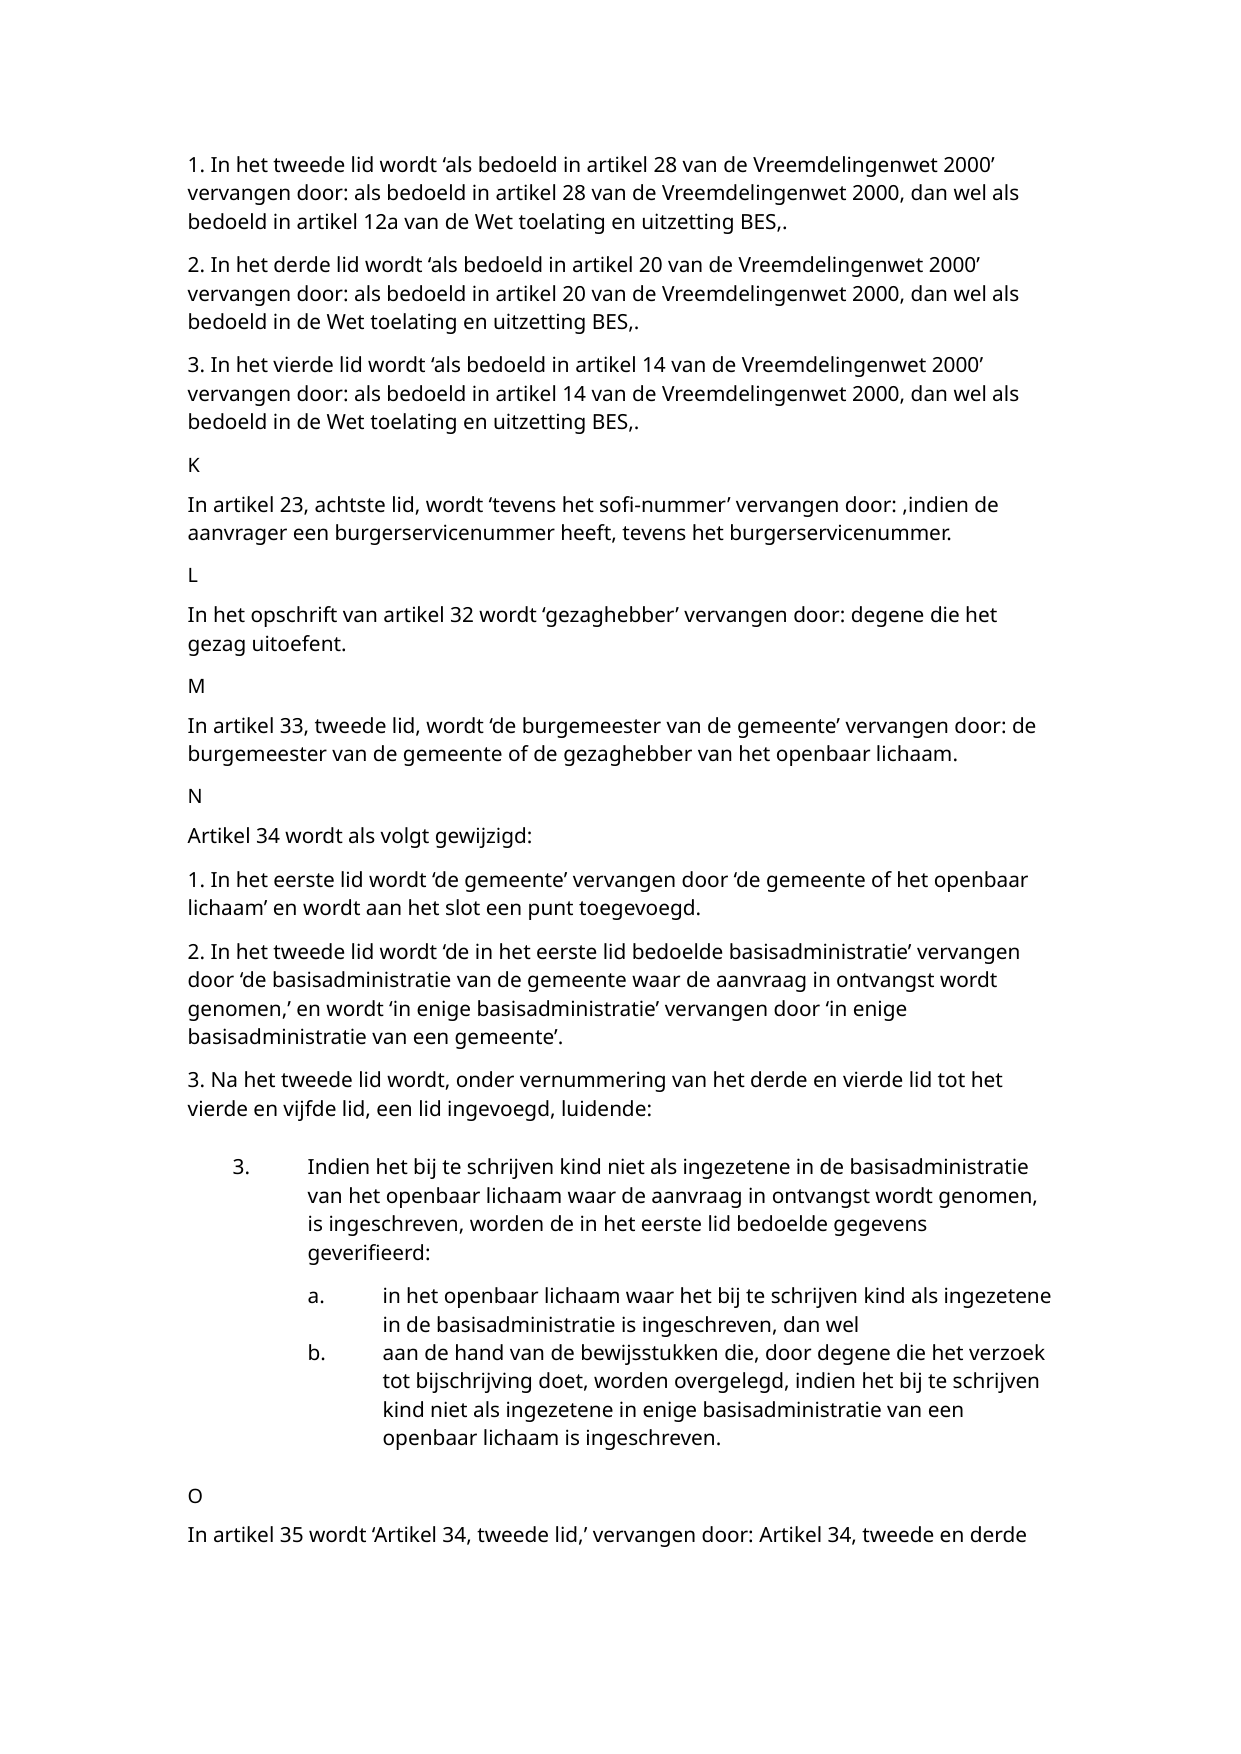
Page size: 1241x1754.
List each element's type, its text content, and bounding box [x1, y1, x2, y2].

text M [187, 672, 1053, 699]
text In het opschrift van artikel 32 wordt ‘gezaghebber’ vervangen door: degene die het gezag uitoefent. [187, 600, 1053, 657]
text 1. In het tweede lid wordt ‘als bedoeld in artikel 28 van de Vreemdelingenwet 2000’ vervangen door: als bedoeld in artikel 28 van de Vreemdelingenwet 2000, dan wel als bedoeld in artikel 12a van de Wet toelating en uitzetting BES,. [187, 150, 1053, 235]
text 1. In het eerste lid wordt ‘de gemeente’ vervangen door ‘de gemeente of het openbaar lichaam’ en wordt aan het slot een punt toegevoegd. [187, 865, 1053, 922]
text 2. In het tweede lid wordt ‘de in het eerste lid bedoelde basisadministratie’ vervangen door ‘de basisadministratie van de gemeente waar de aanvraag in ontvangst wordt genomen,’ en wordt ‘in enige basisadministratie’ vervangen door ‘in enige basisadministratie van een gemeente’. [187, 937, 1053, 1051]
text 2. In het derde lid wordt ‘als bedoeld in artikel 20 van de Vreemdelingenwet 2000’ vervangen door: als bedoeld in artikel 20 van de Vreemdelingenwet 2000, dan wel als bedoeld in de Wet toelating en uitzetting BES,. [187, 250, 1053, 336]
text L [187, 562, 1053, 588]
list in het openbaar lichaam waar het bij te schrijven kind als ingezetene in de basisadministratie is ingeschreven, dan wel [307, 1281, 1053, 1338]
text K [187, 451, 1053, 478]
text In artikel 23, achtste lid, wordt ‘tevens het sofi-nummer’ vervangen door: ,indien de aanvrager een burgerservicenummer heeft, tevens het burgerservicenummer. [187, 490, 1053, 547]
list aan de hand van de bewijsstukken die, door degene die het verzoek tot bijschrijving doet, worden overgelegd, indien het bij te schrijven kind niet als ingezetene in enige basisadministratie van een openbaar lichaam is ingeschreven. [307, 1338, 1053, 1452]
text 3. Na het tweede lid wordt, onder vernummering van het derde en vierde lid tot het vierde en vijfde lid, een lid ingevoegd, luidende: [187, 1066, 1053, 1122]
text Artikel 34 wordt als volgt gewijzigd: [187, 822, 1053, 850]
text In artikel 35 wordt ‘Artikel 34, tweede lid,’ vervangen door: Artikel 34, tweede en derde [187, 1521, 1053, 1549]
text 3. In het vierde lid wordt ‘als bedoeld in artikel 14 van de Vreemdelingenwet 2000’ vervangen door: als bedoeld in artikel 14 van de Vreemdelingenwet 2000, dan wel als bedoeld in de Wet toelating en uitzetting BES,. [187, 351, 1053, 436]
text N [187, 783, 1053, 810]
text O [187, 1482, 1053, 1509]
list Indien het bij te schrijven kind niet als ingezetene in de basisadministratie van het openbaar lichaam waar de aanvraag in ontvangst wordt genomen, is ingeschreven, worden de in het eerste lid bedoelde gegevens geverifieerd: [232, 1152, 1053, 1266]
text In artikel 33, tweede lid, wordt ‘de burgemeester van de gemeente’ vervangen door: de burgemeester van de gemeente of de gezaghebber van het openbaar lichaam. [187, 711, 1053, 768]
